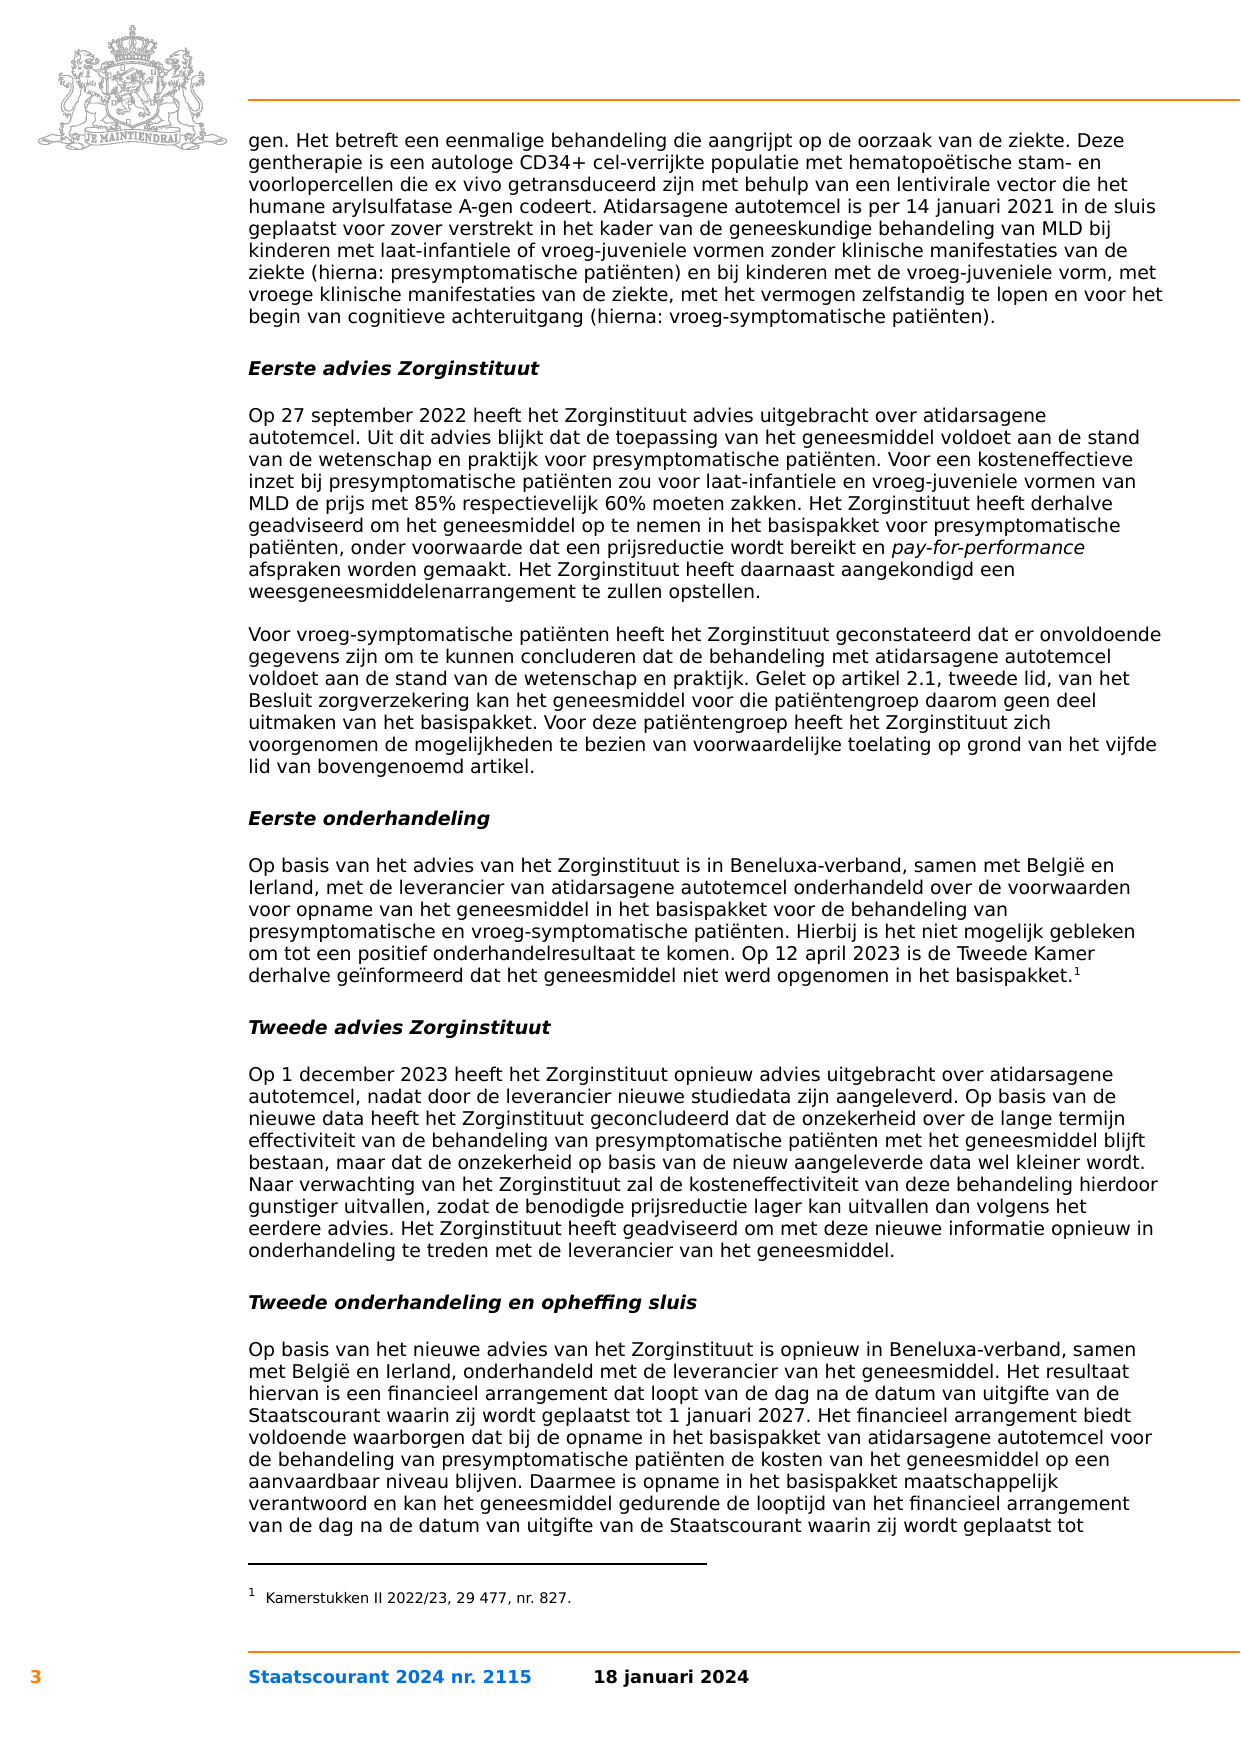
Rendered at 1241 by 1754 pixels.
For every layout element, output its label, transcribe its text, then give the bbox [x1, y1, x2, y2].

subtitle Tweede advies Zorginstituut [248, 1017, 1163, 1039]
subtitle Eerste onderhandeling [248, 808, 1163, 830]
text Op 1 december 2023 heeft het Zorginstituut opnieuw advies uitgebracht over atidarsagene autotemcel, nadat door de leverancier nieuwe studiedata zijn aangeleverd. Op basis van de nieuwe data heeft het Zorginstituut geconcludeerd dat de onzekerheid over de lange termijn effectiviteit van de behandeling van presymptomatische patiënten met het geneesmiddel blijft bestaan, maar dat de onzekerheid op basis van de nieuw aangeleverde data wel kleiner wordt. Naar verwachting van het Zorginstituut zal de kosteneffectiviteit van deze behandeling hierdoor gunstiger uitvallen, zodat de benodigde prijsreductie lager kan uitvallen dan volgens het eerdere advies. Het Zorginstituut heeft geadviseerd om met deze nieuwe informatie opnieuw in onderhandeling te treden met de leverancier van het geneesmiddel. [248, 1064, 1163, 1262]
subtitle Eerste advies Zorginstituut [248, 358, 1163, 380]
text gen. Het betreft een eenmalige behandeling die aangrijpt op de oorzaak van de ziekte. Deze gentherapie is een autologe CD34+ cel-verrijkte populatie met hematopoëtische stam- en voorlopercellen die ex vivo getransduceerd zijn met behulp van een lentivirale vector die het humane arylsulfatase A-gen codeert. Atidarsagene autotemcel is per 14 januari 2021 in de sluis geplaatst voor zover verstrekt in het kader van de geneeskundige behandeling van MLD bij kinderen met laat-infantiele of vroeg-juveniele vormen zonder klinische manifestaties van de ziekte (hierna: presymptomatische patiënten) en bij kinderen met de vroeg-juveniele vorm, met vroege klinische manifestaties van de ziekte, met het vermogen zelfstandig te lopen en voor het begin van cognitieve achteruitgang (hierna: vroeg-symptomatische patiënten). [248, 130, 1163, 328]
subtitle Tweede onderhandeling en opheffing sluis [248, 1292, 1163, 1314]
text Voor vroeg-symptomatische patiënten heeft het Zorginstituut geconstateerd dat er onvoldoende gegevens zijn om te kunnen concluderen dat de behandeling met atidarsagene autotemcel voldoet aan de stand van de wetenschap en praktijk. Gelet op artikel 2.1, tweede lid, van het Besluit zorgverzekering kan het geneesmiddel voor die patiëntengroep daarom geen deel uitmaken van het basispakket. Voor deze patiëntengroep heeft het Zorginstituut zich voorgenomen de mogelijkheden te bezien van voorwaardelijke toelating op grond van het vijfde lid van bovengenoemd artikel. [248, 624, 1163, 778]
text Op 27 september 2022 heeft het Zorginstituut advies uitgebracht over atidarsagene autotemcel. Uit dit advies blijkt dat de toepassing van het geneesmiddel voldoet aan de stand van de wetenschap en praktijk voor presymptomatische patiënten. Voor een kosteneffectieve inzet bij presymptomatische patiënten zou voor laat-infantiele en vroeg-juveniele vormen van MLD de prijs met 85% respectievelijk 60% moeten zakken. Het Zorginstituut heeft derhalve geadviseerd om het geneesmiddel op te nemen in het basispakket voor presymptomatische patiënten, onder voorwaarde dat een prijsreductie wordt bereikt en pay-for-performance afspraken worden gemaakt. Het Zorginstituut heeft daarnaast aangekondigd een weesgeneesmiddelenarrangement te zullen opstellen. [248, 405, 1163, 602]
text Op basis van het advies van het Zorginstituut is in Beneluxa-verband, samen met België en Ierland, met de leverancier van atidarsagene autotemcel onderhandeld over de voorwaarden voor opname van het geneesmiddel in het basispakket voor de behandeling van presymptomatische en vroeg-symptomatische patiënten. Hierbij is het niet mogelijk gebleken om tot een positief onderhandelresultaat te komen. Op 12 april 2023 is de Tweede Kamer derhalve geïnformeerd dat het geneesmiddel niet werd opgenomen in het basispakket. [248, 855, 1163, 987]
picture [38, 25, 227, 150]
text Op basis van het nieuwe advies van het Zorginstituut is opnieuw in Beneluxa-verband, samen met België en Ierland, onderhandeld met de leverancier van het geneesmiddel. Het resultaat hiervan is een financieel arrangement dat loopt van de dag na de datum van uitgifte van de Staatscourant waarin zij wordt geplaatst tot 1 januari 2027. Het financieel arrangement biedt voldoende waarborgen dat bij de opname in het basispakket van atidarsagene autotemcel voor de behandeling van presymptomatische patiënten de kosten van het geneesmiddel op een aanvaardbaar niveau blijven. Daarmee is opname in het basispakket maatschappelijk verantwoord en kan het geneesmiddel gedurende de looptijd van het financieel arrangement van de dag na de datum van uitgifte van de Staatscourant waarin zij wordt geplaatst tot [248, 1339, 1163, 1537]
text Kamerstukken II 2022/23, 29 477, nr. 827. [248, 1586, 1163, 1608]
